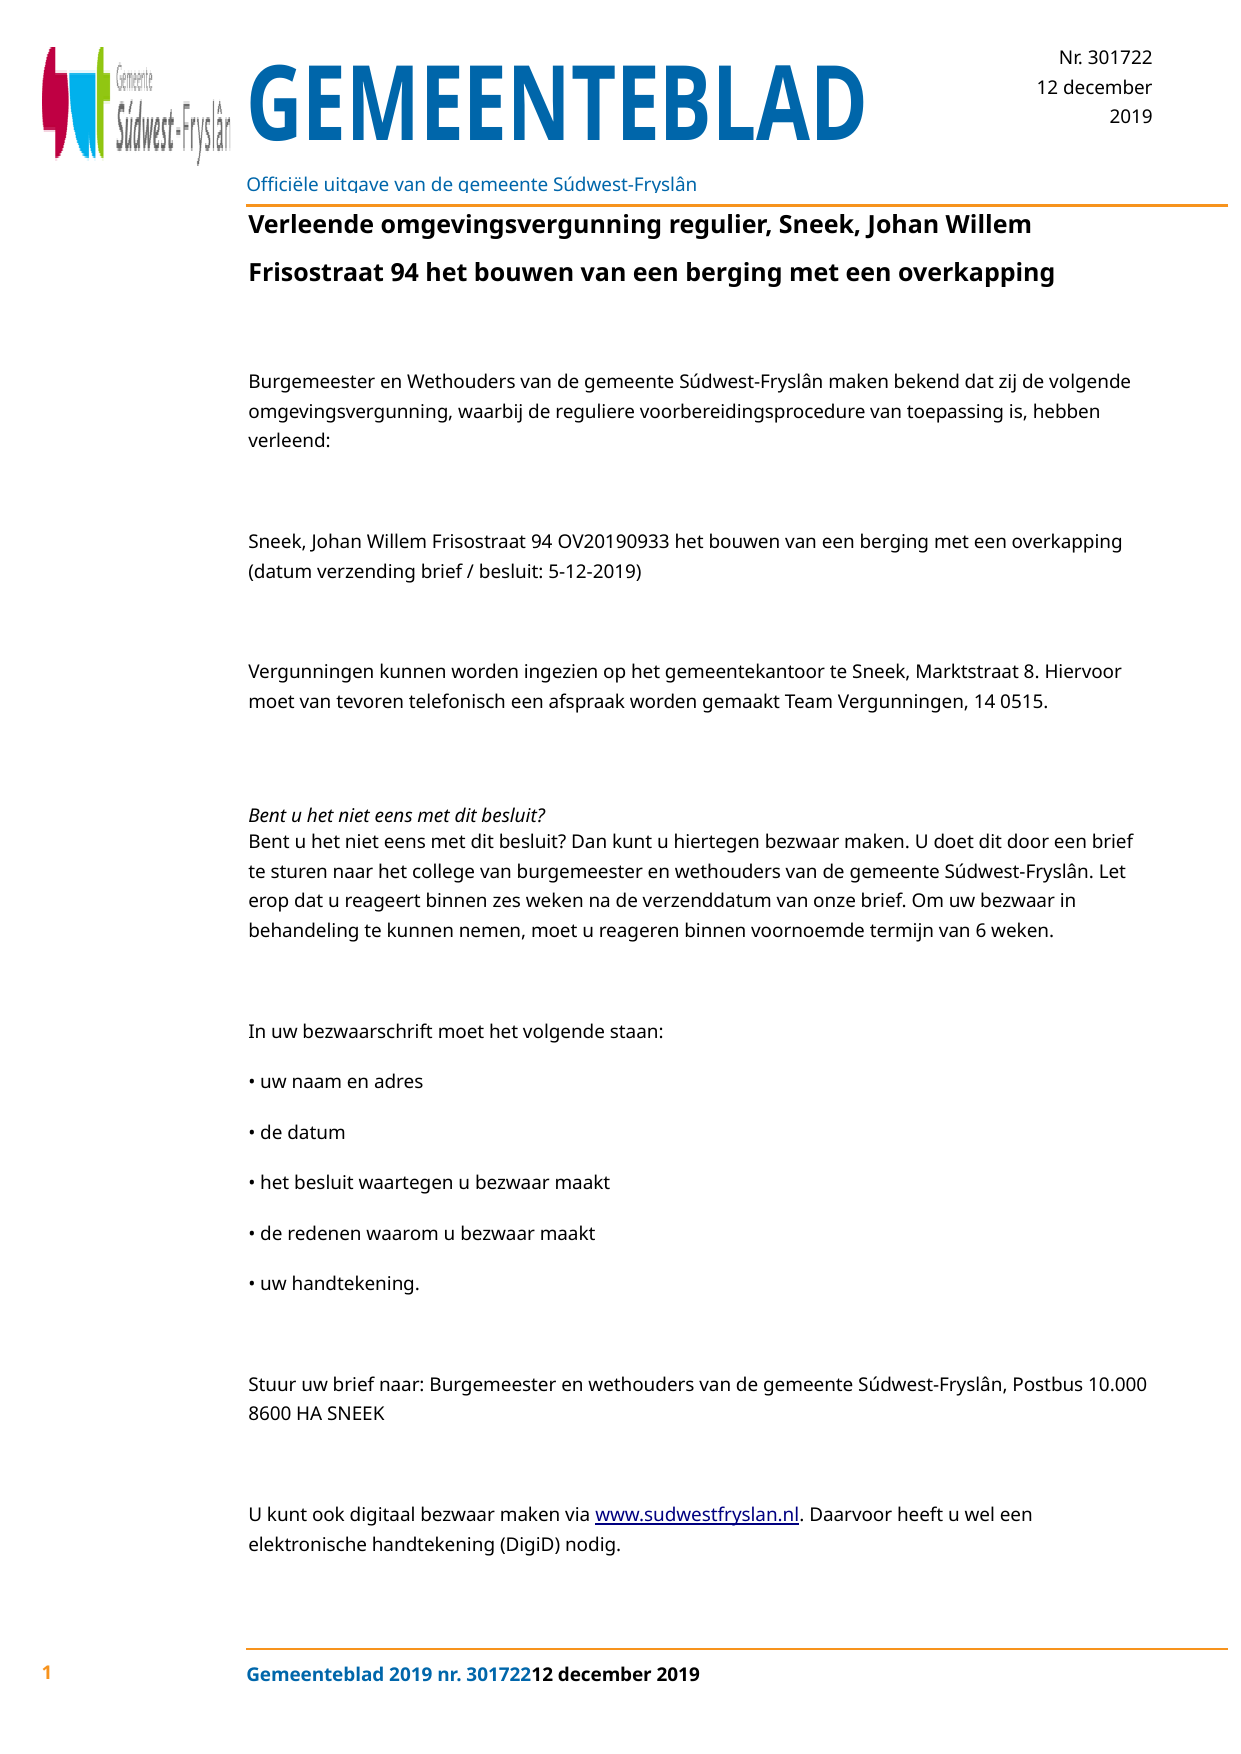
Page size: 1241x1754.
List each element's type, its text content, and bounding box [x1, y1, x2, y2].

text • de datum [248, 1119, 1152, 1144]
text Burgemeester en Wethouders van de gemeente Súdwest-Fryslân maken bekend dat zij de volgende omgevingsvergunning, waarbij de reguliere voorbereidingsprocedure van toepassing is, hebben verleend: [248, 368, 1152, 453]
text Bent u het niet eens met dit besluit? [248, 803, 1152, 828]
text Stuur uw brief naar: Burgemeester en wethouders van de gemeente Súdwest-Fryslân, Postbus 10.000 8600 HA SNEEK [248, 1371, 1152, 1426]
text Bent u het niet eens met dit besluit? Dan kunt u hiertegen bezwaar maken. U doet dit door een brief te sturen naar het college van burgemeester en wethouders van de gemeente Súdwest-Fryslân. Let erop dat u reageert binnen zes weken na de verzenddatum van onze brief. Om uw bezwaar in behandeling te kunnen nemen, moet u reageren binnen voornoemde termijn van 6 weken. [248, 828, 1152, 943]
text U kunt ook digitaal bezwaar maken via www.sudwestfryslan.nl. Daarvoor heeft u wel een elektronische handtekening (DigiD) nodig. [248, 1501, 1152, 1557]
text Verleende omgevingsvergunning regulier, Sneek, Johan Willem Frisostraat 94 het bouwen van een berging met een overkapping [248, 207, 1152, 288]
text • uw handtekening. [248, 1270, 1152, 1296]
text Vergunningen kunnen worden ingezien op het gemeentekantoor te Sneek, Marktstraat 8. Hiervoor moet van tevoren telefonisch een afspraak worden gemaakt Team Vergunningen, 14 0515. [248, 659, 1152, 714]
text • de redenen waarom u bezwaar maakt [248, 1220, 1152, 1245]
picture [41, 47, 231, 172]
text • het besluit waartegen u bezwaar maakt [248, 1169, 1152, 1195]
text In uw bezwaarschrift moet het volgende staan: [248, 1018, 1152, 1044]
text Sneek, Johan Willem Frisostraat 94 OV20190933 het bouwen van een berging met een overkapping (datum verzending brief / besluit: 5-12-2019) [248, 528, 1152, 584]
text • uw naam en adres [248, 1068, 1152, 1094]
